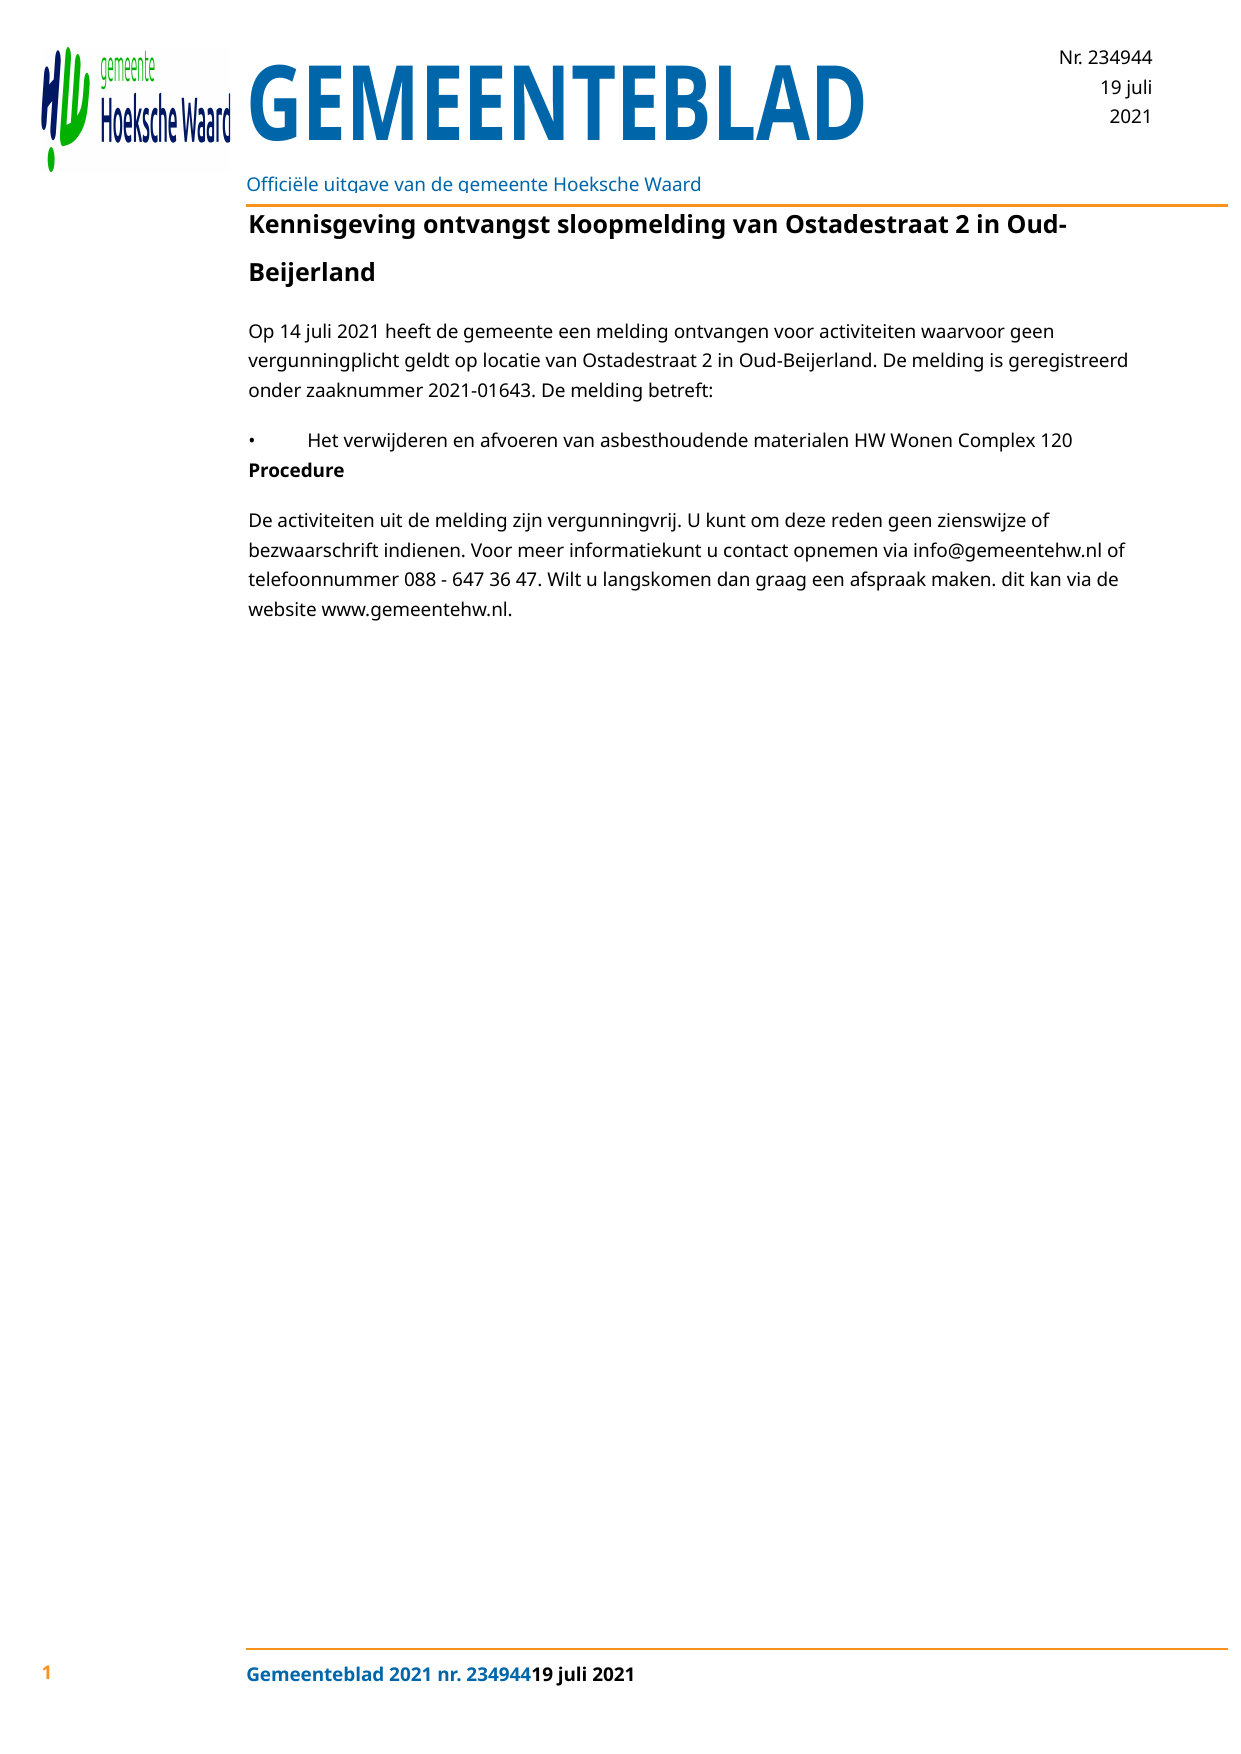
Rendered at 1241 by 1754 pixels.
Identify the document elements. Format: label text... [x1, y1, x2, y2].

text Kennisgeving ontvangst sloopmelding van Ostadestraat 2 in Oud-Beijerland [248, 207, 1152, 288]
picture [41, 47, 231, 172]
list Het verwijderen en afvoeren van asbesthoudende materialen HW Wonen Complex 120 [248, 427, 1152, 453]
text De activiteiten uit de melding zijn vergunningvrij. U kunt om deze reden geen zienswijze of bezwaarschrift indienen. Voor meer informatiekunt u contact opnemen via info@gemeentehw.nl of telefoonnummer 088 - 647 36 47. Wilt u langskomen dan graag een afspraak maken. dit kan via de website www.gemeentehw.nl. [248, 507, 1152, 622]
text Procedure [248, 457, 1152, 483]
text Op 14 juli 2021 heeft de gemeente een melding ontvangen voor activiteiten waarvoor geen vergunningplicht geldt op locatie van Ostadestraat 2 in Oud-Beijerland. De melding is geregistreerd onder zaaknummer 2021-01643. De melding betreft: [248, 318, 1152, 403]
